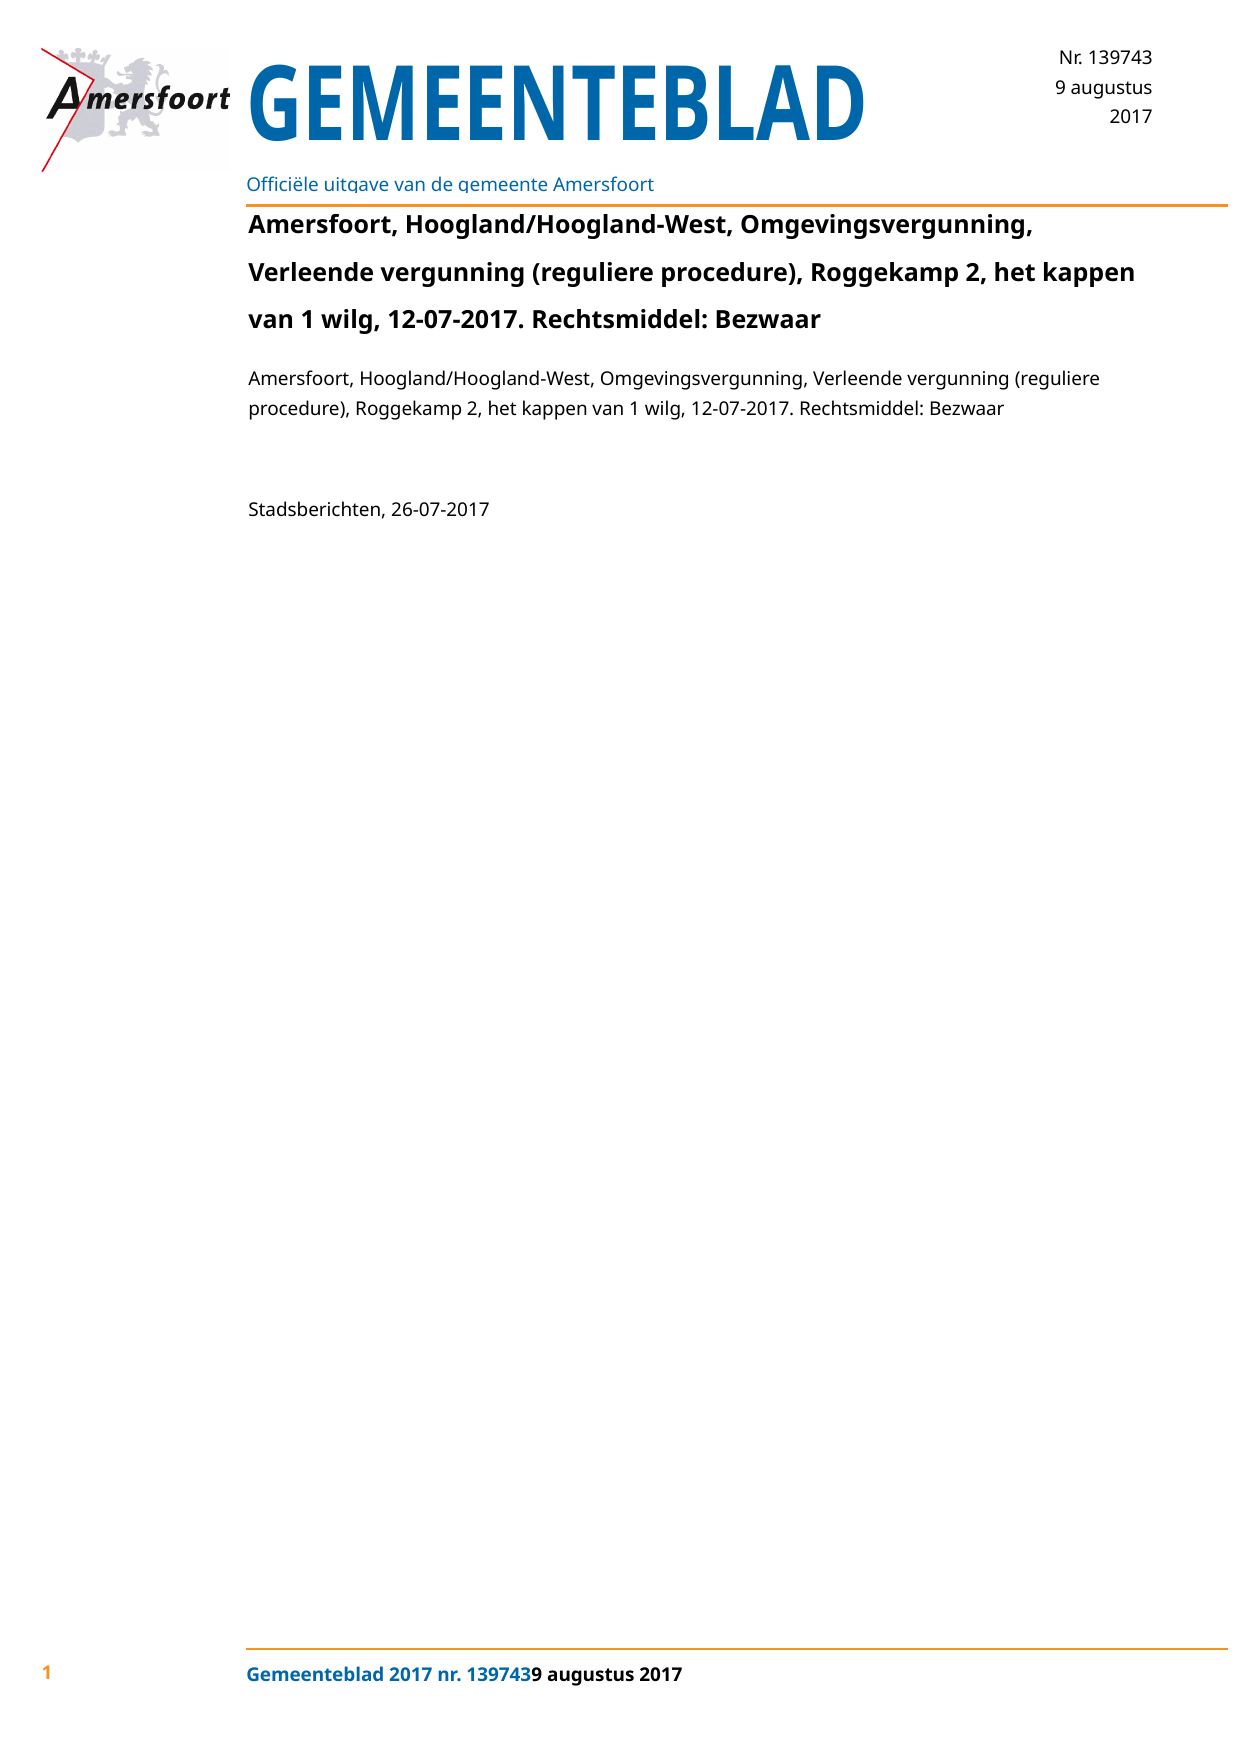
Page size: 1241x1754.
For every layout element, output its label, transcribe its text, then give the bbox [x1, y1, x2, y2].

text Amersfoort, Hoogland/Hoogland-West, Omgevingsvergunning, Verleende vergunning (reguliere procedure), Roggekamp 2, het kappen van 1 wilg, 12-07-2017. Rechtsmiddel: Bezwaar [248, 366, 1152, 421]
text Stadsberichten, 26-07-2017 [248, 496, 1152, 522]
picture [41, 47, 231, 172]
text Amersfoort, Hoogland/Hoogland-West, Omgevingsvergunning, Verleende vergunning (reguliere procedure), Roggekamp 2, het kappen van 1 wilg, 12-07-2017. Rechtsmiddel: Bezwaar [248, 207, 1152, 336]
